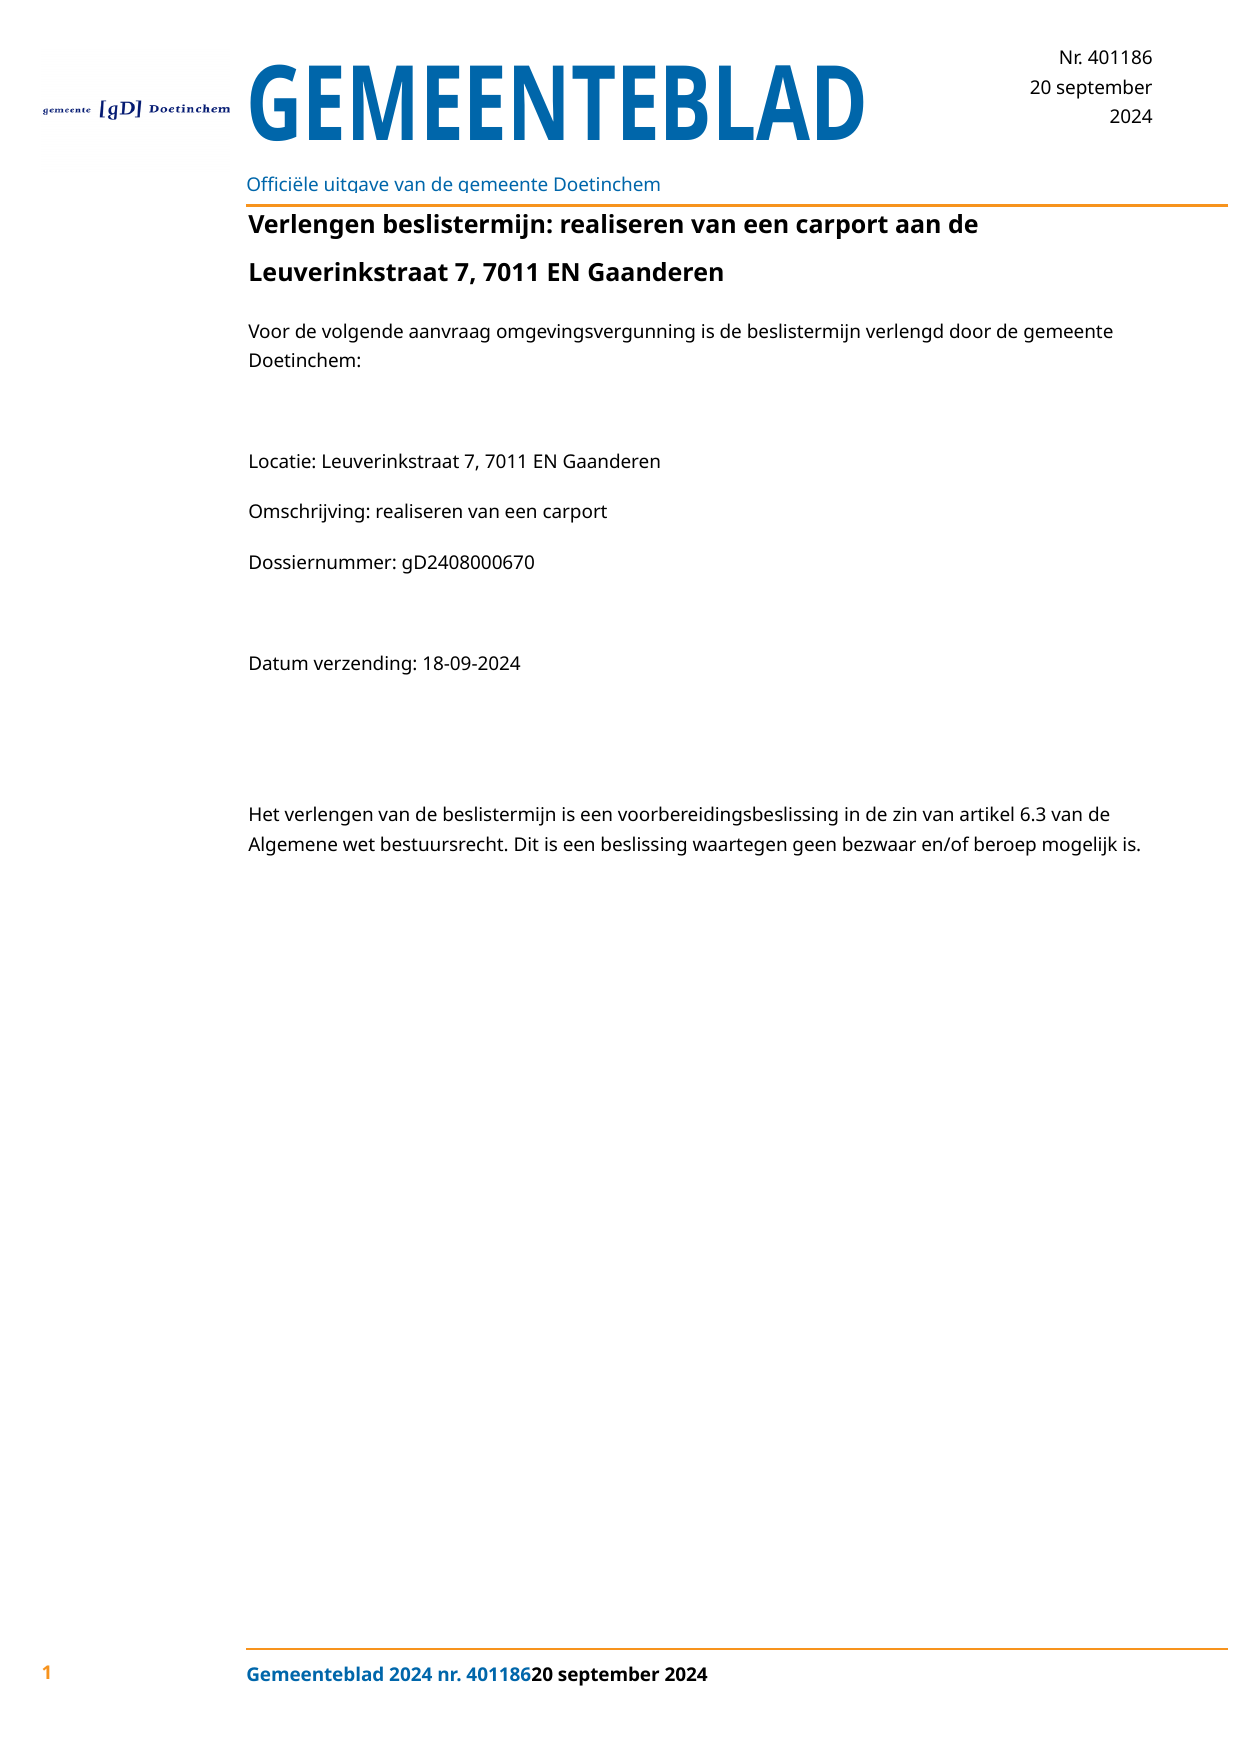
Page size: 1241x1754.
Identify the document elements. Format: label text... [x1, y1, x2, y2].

picture [41, 47, 231, 172]
text Het verlengen van de beslistermijn is een voorbereidingsbeslissing in de zin van artikel 6.3 van de Algemene wet bestuursrecht. Dit is een beslissing waartegen geen bezwaar en/of beroep mogelijk is. [248, 801, 1152, 857]
text Verlengen beslistermijn: realiseren van een carport aan de Leuverinkstraat 7, 7011 EN Gaanderen [248, 207, 1152, 288]
text Dossiernummer: gD2408000670 [248, 549, 1152, 575]
text Voor de volgende aanvraag omgevingsvergunning is de beslistermijn verlengd door de gemeente Doetinchem: [248, 318, 1152, 373]
text Omschrijving: realiseren van een carport [248, 499, 1152, 524]
text Datum verzending: 18-09-2024 [248, 650, 1152, 676]
text Locatie: Leuverinkstraat 7, 7011 EN Gaanderen [248, 448, 1152, 474]
